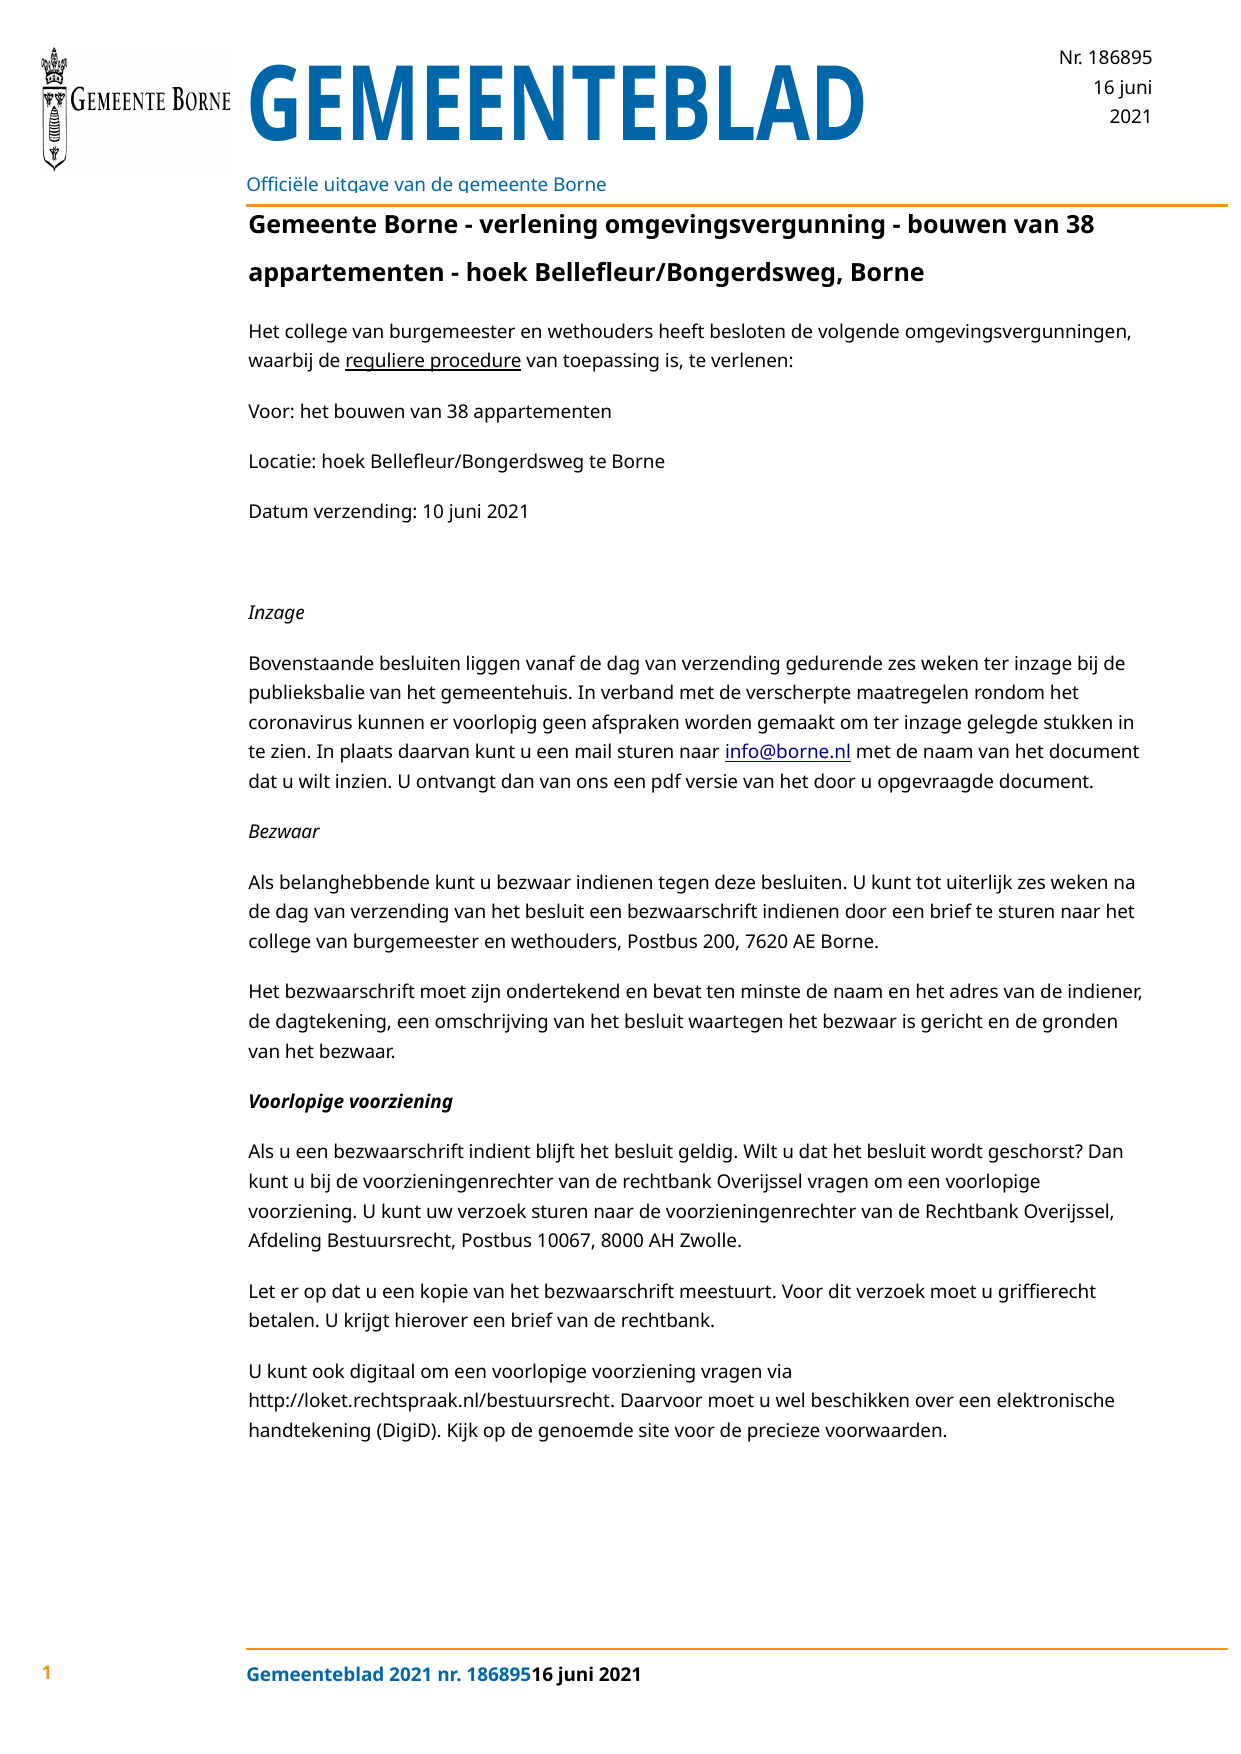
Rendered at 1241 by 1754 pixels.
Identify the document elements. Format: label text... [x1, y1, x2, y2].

text Voor: het bouwen van 38 appartementen [248, 398, 1152, 424]
text Let er op dat u een kopie van het bezwaarschrift meestuurt. Voor dit verzoek moet u griffierecht betalen. U krijgt hierover een brief van de rechtbank. [248, 1278, 1152, 1333]
text Bovenstaande besluiten liggen vanaf de dag van verzending gedurende zes weken ter inzage bij de publieksbalie van het gemeentehuis. In verband met de verscherpte maatregelen rondom het coronavirus kunnen er voorlopig geen afspraken worden gemaakt om ter inzage gelegde stukken in te zien. In plaats daarvan kunt u een mail sturen naar info@borne.nl met de naam van het document dat u wilt inzien. U ontvangt dan van ons een pdf versie van het door u opgevraagde document. [248, 650, 1152, 794]
text Het college van burgemeester en wethouders heeft besloten de volgende omgevingsvergunningen, waarbij de reguliere procedure van toepassing is, te verlenen: [248, 318, 1152, 373]
text Als belanghebbende kunt u bezwaar indienen tegen deze besluiten. U kunt tot uiterlijk zes weken na de dag van verzending van het besluit een bezwaarschrift indienen door een brief te sturen naar het college van burgemeester en wethouders, Postbus 200, 7620 AE Borne. [248, 869, 1152, 954]
text Voorlopige voorziening [248, 1088, 1152, 1114]
text Bezwaar [248, 819, 1152, 844]
text Locatie: hoek Bellefleur/Bongerdsweg te Borne [248, 448, 1152, 474]
picture [41, 47, 231, 172]
text Het bezwaarschrift moet zijn ondertekend en bevat ten minste de naam en het adres van de indiener, de dagtekening, een omschrijving van het besluit waartegen het bezwaar is gericht en de gronden van het bezwaar. [248, 979, 1152, 1064]
text Gemeente Borne - verlening omgevingsvergunning - bouwen van 38 appartementen - hoek Bellefleur/Bongerdsweg, Borne [248, 207, 1152, 288]
text Inzage [248, 599, 1152, 625]
text Datum verzending: 10 juni 2021 [248, 499, 1152, 524]
text Als u een bezwaarschrift indient blijft het besluit geldig. Wilt u dat het besluit wordt geschorst? Dan kunt u bij de voorzieningenrechter van de rechtbank Overijssel vragen om een voorlopige voorziening. U kunt uw verzoek sturen naar de voorzieningenrechter van de Rechtbank Overijssel, Afdeling Bestuursrecht, Postbus 10067, 8000 AH Zwolle. [248, 1139, 1152, 1253]
text U kunt ook digitaal om een voorlopige voorziening vragen via http://loket.rechtspraak.nl/bestuursrecht. Daarvoor moet u wel beschikken over een elektronische handtekening (DigiD). Kijk op de genoemde site voor de precieze voorwaarden. [248, 1358, 1152, 1443]
